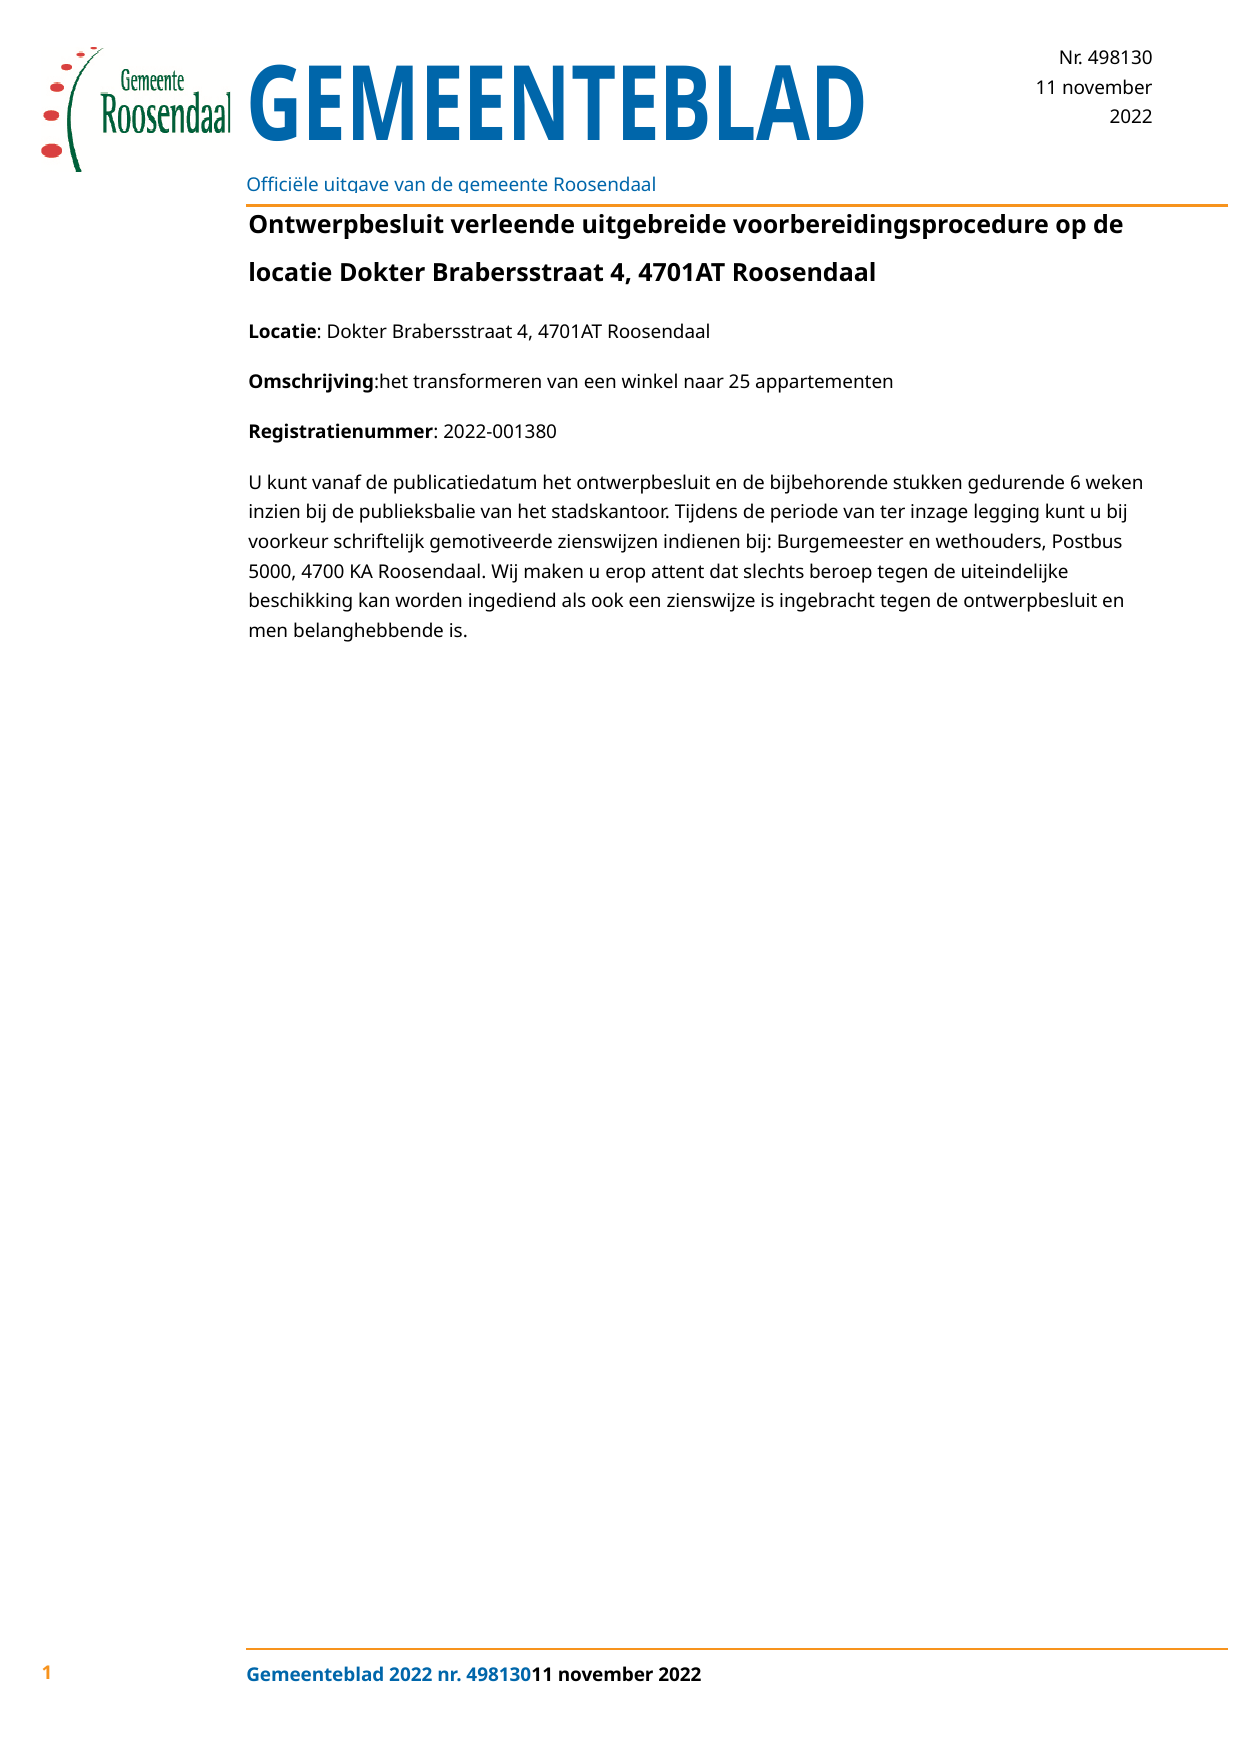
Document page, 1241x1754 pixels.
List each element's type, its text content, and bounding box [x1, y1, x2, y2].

text U kunt vanaf de publicatiedatum het ontwerpbesluit en de bijbehorende stukken gedurende 6 weken inzien bij de publieksbalie van het stadskantoor. Tijdens de periode van ter inzage legging kunt u bij voorkeur schriftelijk gemotiveerde zienswijzen indienen bij: Burgemeester en wethouders, Postbus 5000, 4700 KA Roosendaal. Wij maken u erop attent dat slechts beroep tegen de uiteindelijke beschikking kan worden ingediend als ook een zienswijze is ingebracht tegen de ontwerpbesluit en men belanghebbende is. [248, 469, 1152, 643]
text Omschrijving:het transformeren van een winkel naar 25 appartementen [248, 368, 1152, 394]
text Registratienummer: 2022-001380 [248, 419, 1152, 444]
text Locatie: Dokter Brabersstraat 4, 4701AT Roosendaal [248, 318, 1152, 344]
text Ontwerpbesluit verleende uitgebreide voorbereidingsprocedure op de locatie Dokter Brabersstraat 4, 4701AT Roosendaal [248, 207, 1152, 288]
picture [41, 47, 231, 172]
